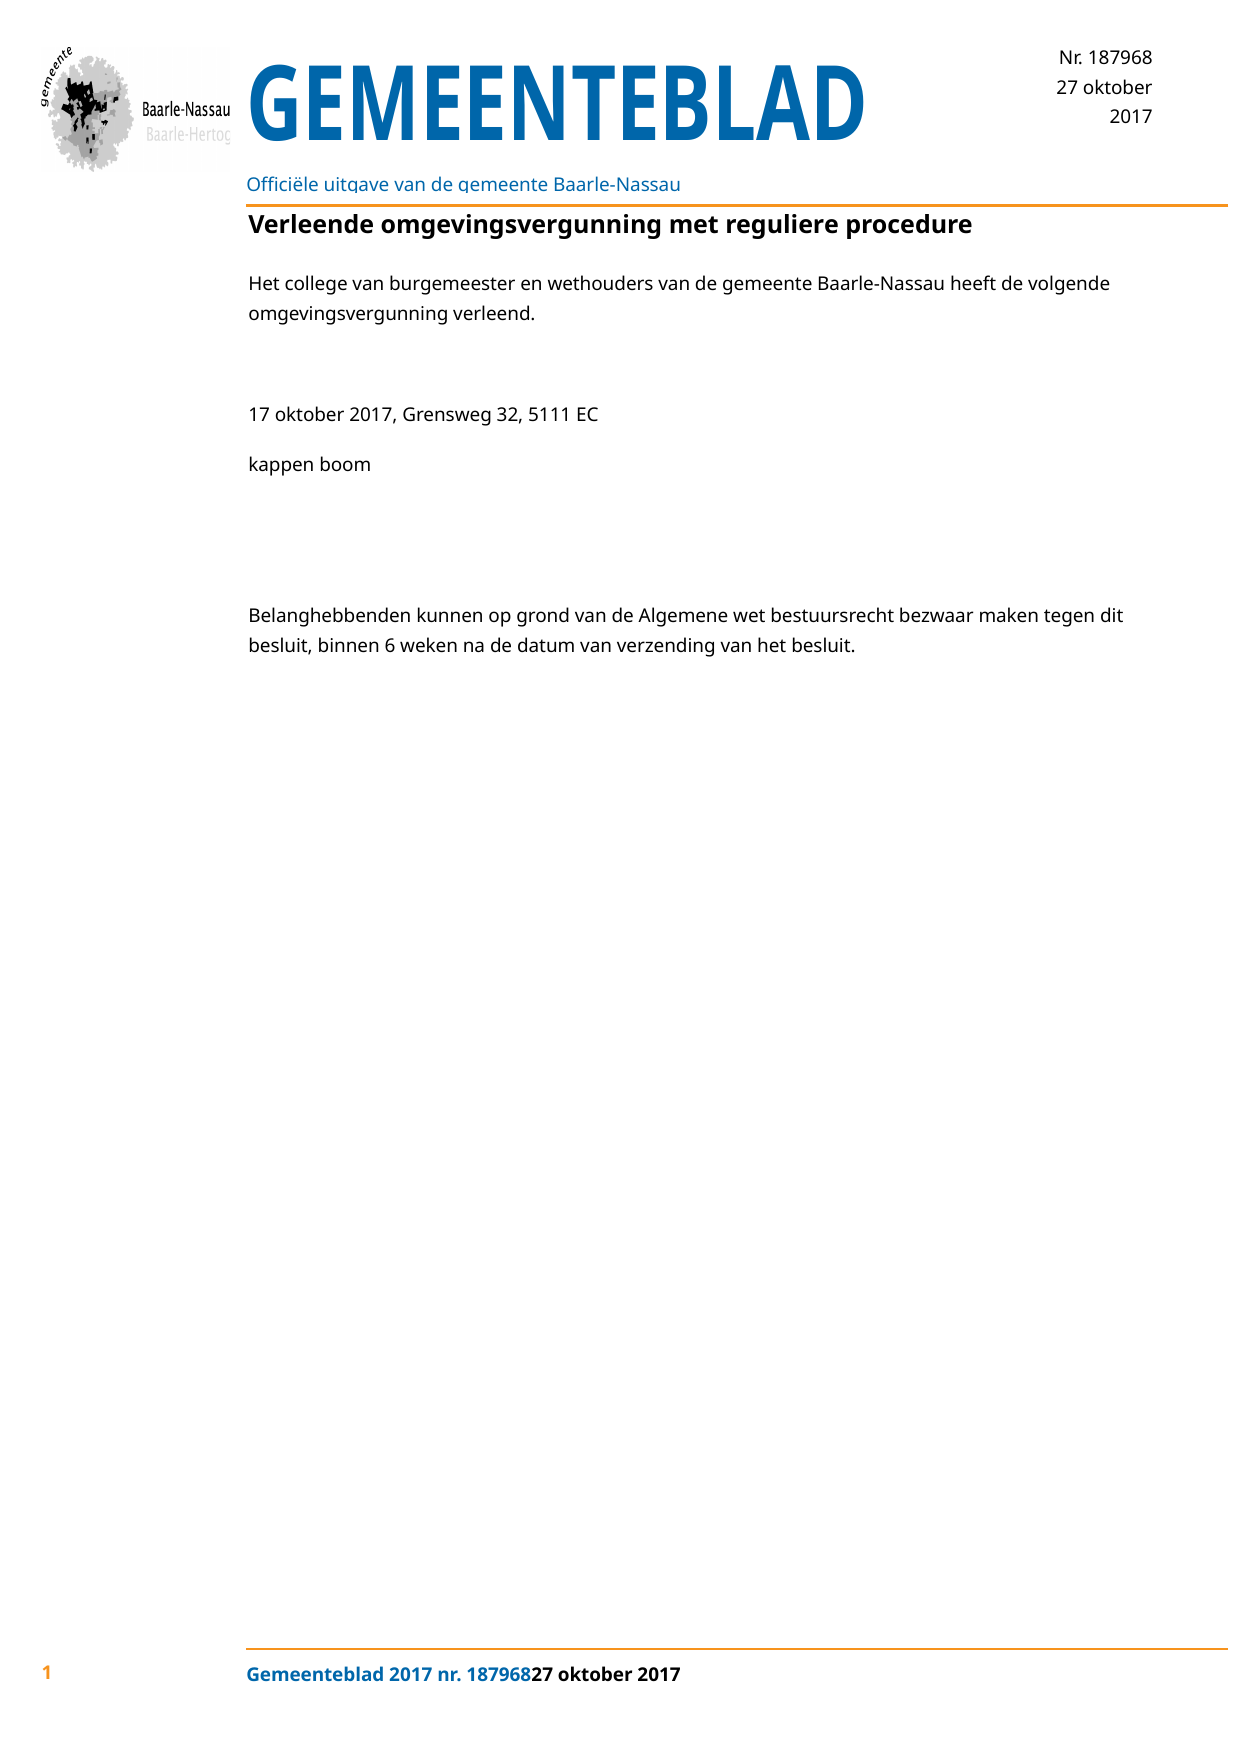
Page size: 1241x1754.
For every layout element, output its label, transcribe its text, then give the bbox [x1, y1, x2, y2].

text Het college van burgemeester en wethouders van de gemeente Baarle-Nassau heeft de volgende omgevingsvergunning verleend. [248, 270, 1152, 326]
text 17 oktober 2017, Grensweg 32, 5111 EC [248, 401, 1152, 426]
text Belanghebbenden kunnen op grond van de Algemene wet bestuursrecht bezwaar maken tegen dit besluit, binnen 6 weken na de datum van verzending van het besluit. [248, 602, 1152, 658]
picture [41, 47, 231, 172]
text Verleende omgevingsvergunning met reguliere procedure [248, 207, 1152, 241]
text kappen boom [248, 451, 1152, 477]
